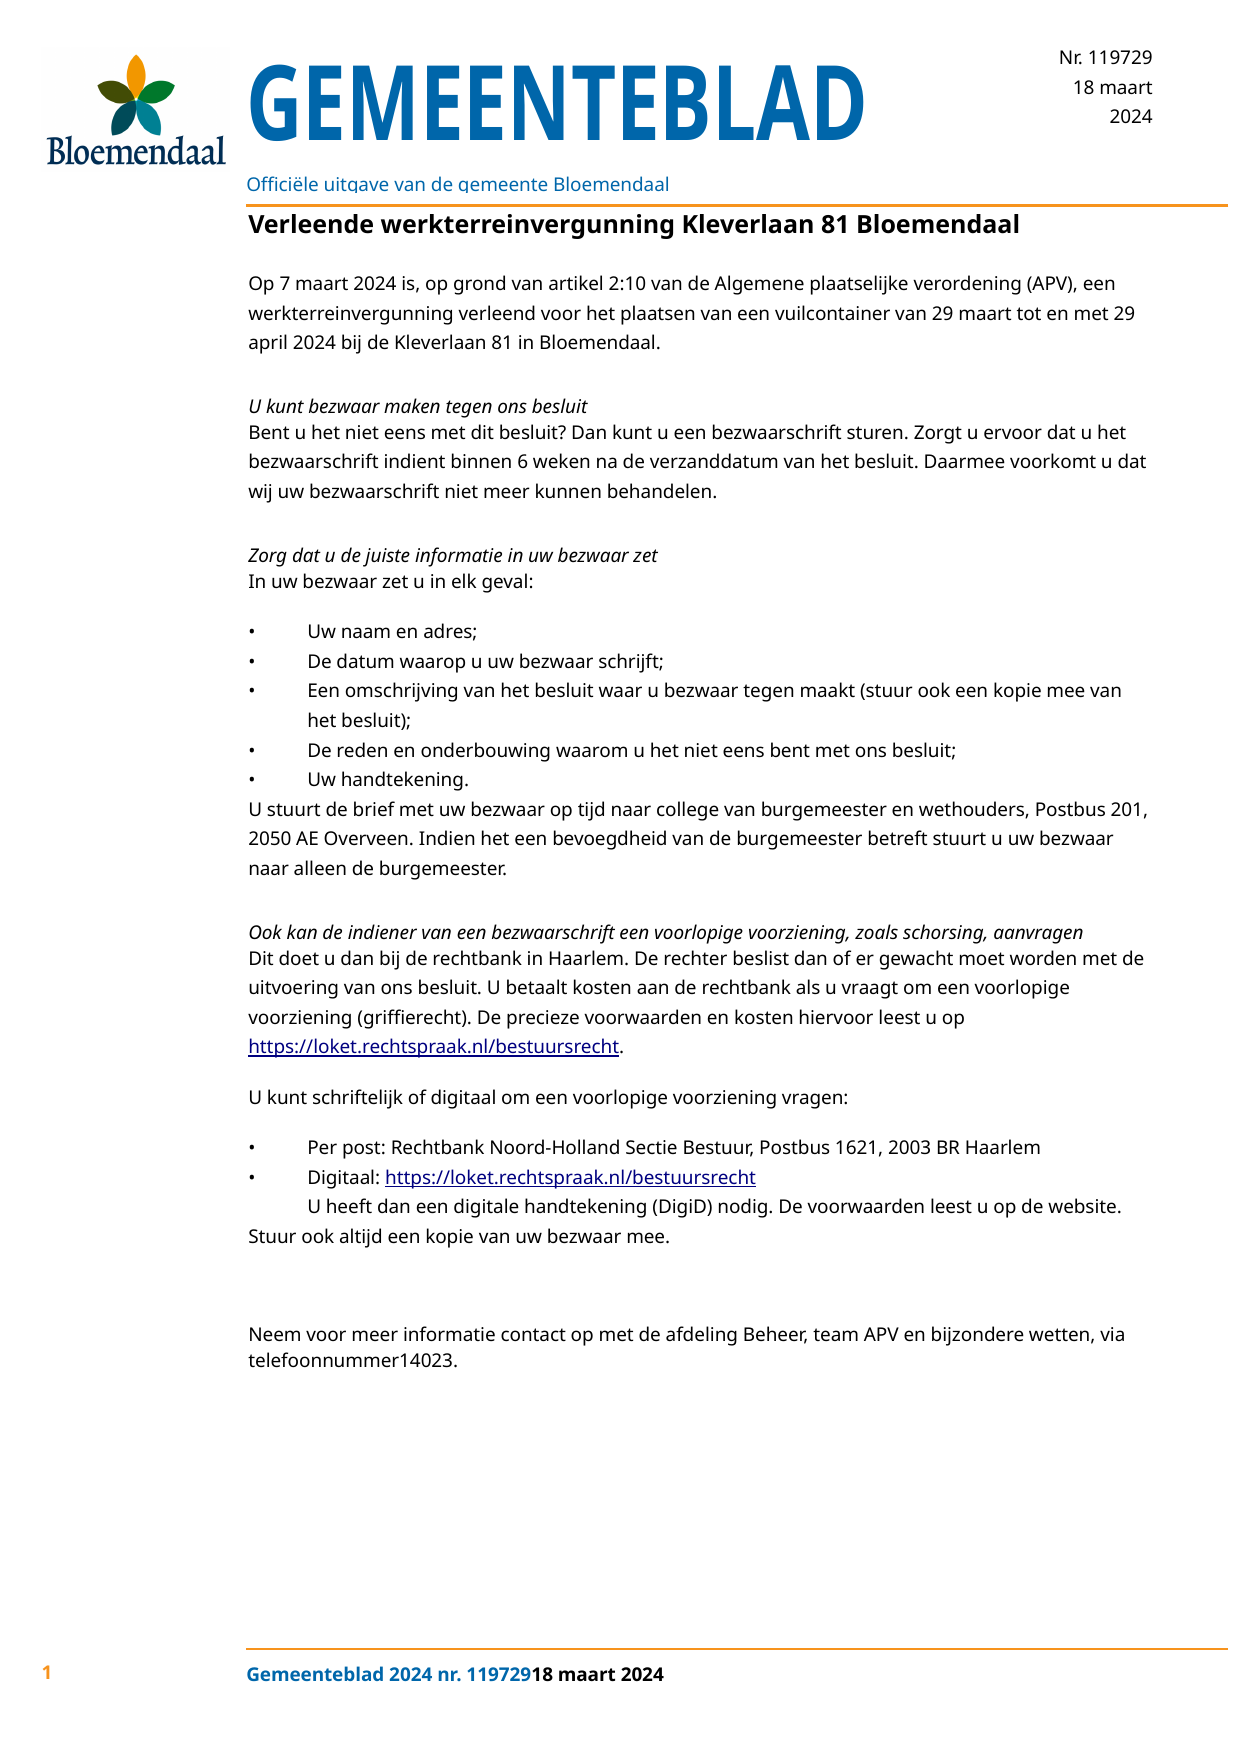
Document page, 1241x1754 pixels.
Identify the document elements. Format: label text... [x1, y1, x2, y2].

text Verleende werkterreinvergunning Kleverlaan 81 Bloemendaal [248, 207, 1152, 241]
text U kunt schriftelijk of digitaal om een voorlopige voorziening vragen: [248, 1084, 1152, 1110]
list Uw naam en adres; [248, 618, 1152, 644]
list Digitaal: https://loket.rechtspraak.nl/bestuursrecht [248, 1164, 1152, 1190]
list Per post: Rechtbank Noord-Holland Sectie Bestuur, Postbus 1621, 2003 BR Haarlem [248, 1134, 1152, 1160]
list De reden en onderbouwing waarom u het niet eens bent met ons besluit; [248, 737, 1152, 762]
text Neem voor meer informatie contact op met de afdeling Beheer, team APV en bijzondere wetten, via telefoonnummer14023. [248, 1321, 1152, 1373]
text In uw bezwaar zet u in elk geval: [248, 568, 1152, 594]
text Dit doet u dan bij de rechtbank in Haarlem. De rechter beslist dan of er gewacht moet worden met de uitvoering van ons besluit. U betaalt kosten aan de rechtbank als u vraagt om een voorlopige voorziening (griffierecht). De precieze voorwaarden en kosten hiervoor leest u op https://loket.rechtspraak.nl/bestuursrecht. [248, 945, 1152, 1059]
picture [41, 47, 231, 172]
text Zorg dat u de juiste informatie in uw bezwaar zet [248, 542, 1152, 568]
list U heeft dan een digitale handtekening (DigiD) nodig. De voorwaarden leest u op de website. [248, 1193, 1152, 1219]
text Stuur ook altijd een kopie van uw bezwaar mee. [248, 1223, 1152, 1249]
text Op 7 maart 2024 is, op grond van artikel 2:10 van de Algemene plaatselijke verordening (APV), een werkterreinvergunning verleend voor het plaatsen van een vuilcontainer van 29 maart tot en met 29 april 2024 bij de Kleverlaan 81 in Bloemendaal. [248, 270, 1152, 355]
text Bent u het niet eens met dit besluit? Dan kunt u een bezwaarschrift sturen. Zorgt u ervoor dat u het bezwaarschrift indient binnen 6 weken na de verzanddatum van het besluit. Daarmee voorkomt u dat wij uw bezwaarschrift niet meer kunnen behandelen. [248, 419, 1152, 504]
list De datum waarop u uw bezwaar schrijft; [248, 648, 1152, 674]
list Een omschrijving van het besluit waar u bezwaar tegen maakt (stuur ook een kopie mee van het besluit); [248, 678, 1152, 733]
text Ook kan de indiener van een bezwaarschrift een voorlopige voorziening, zoals schorsing, aanvragen [248, 919, 1152, 945]
list Uw handtekening. [248, 766, 1152, 792]
text U kunt bezwaar maken tegen ons besluit [248, 393, 1152, 419]
text U stuurt de brief met uw bezwaar op tijd naar college van burgemeester en wethouders, Postbus 201, 2050 AE Overveen. Indien het een bevoegdheid van de burgemeester betreft stuurt u uw bezwaar naar alleen de burgemeester. [248, 796, 1152, 881]
